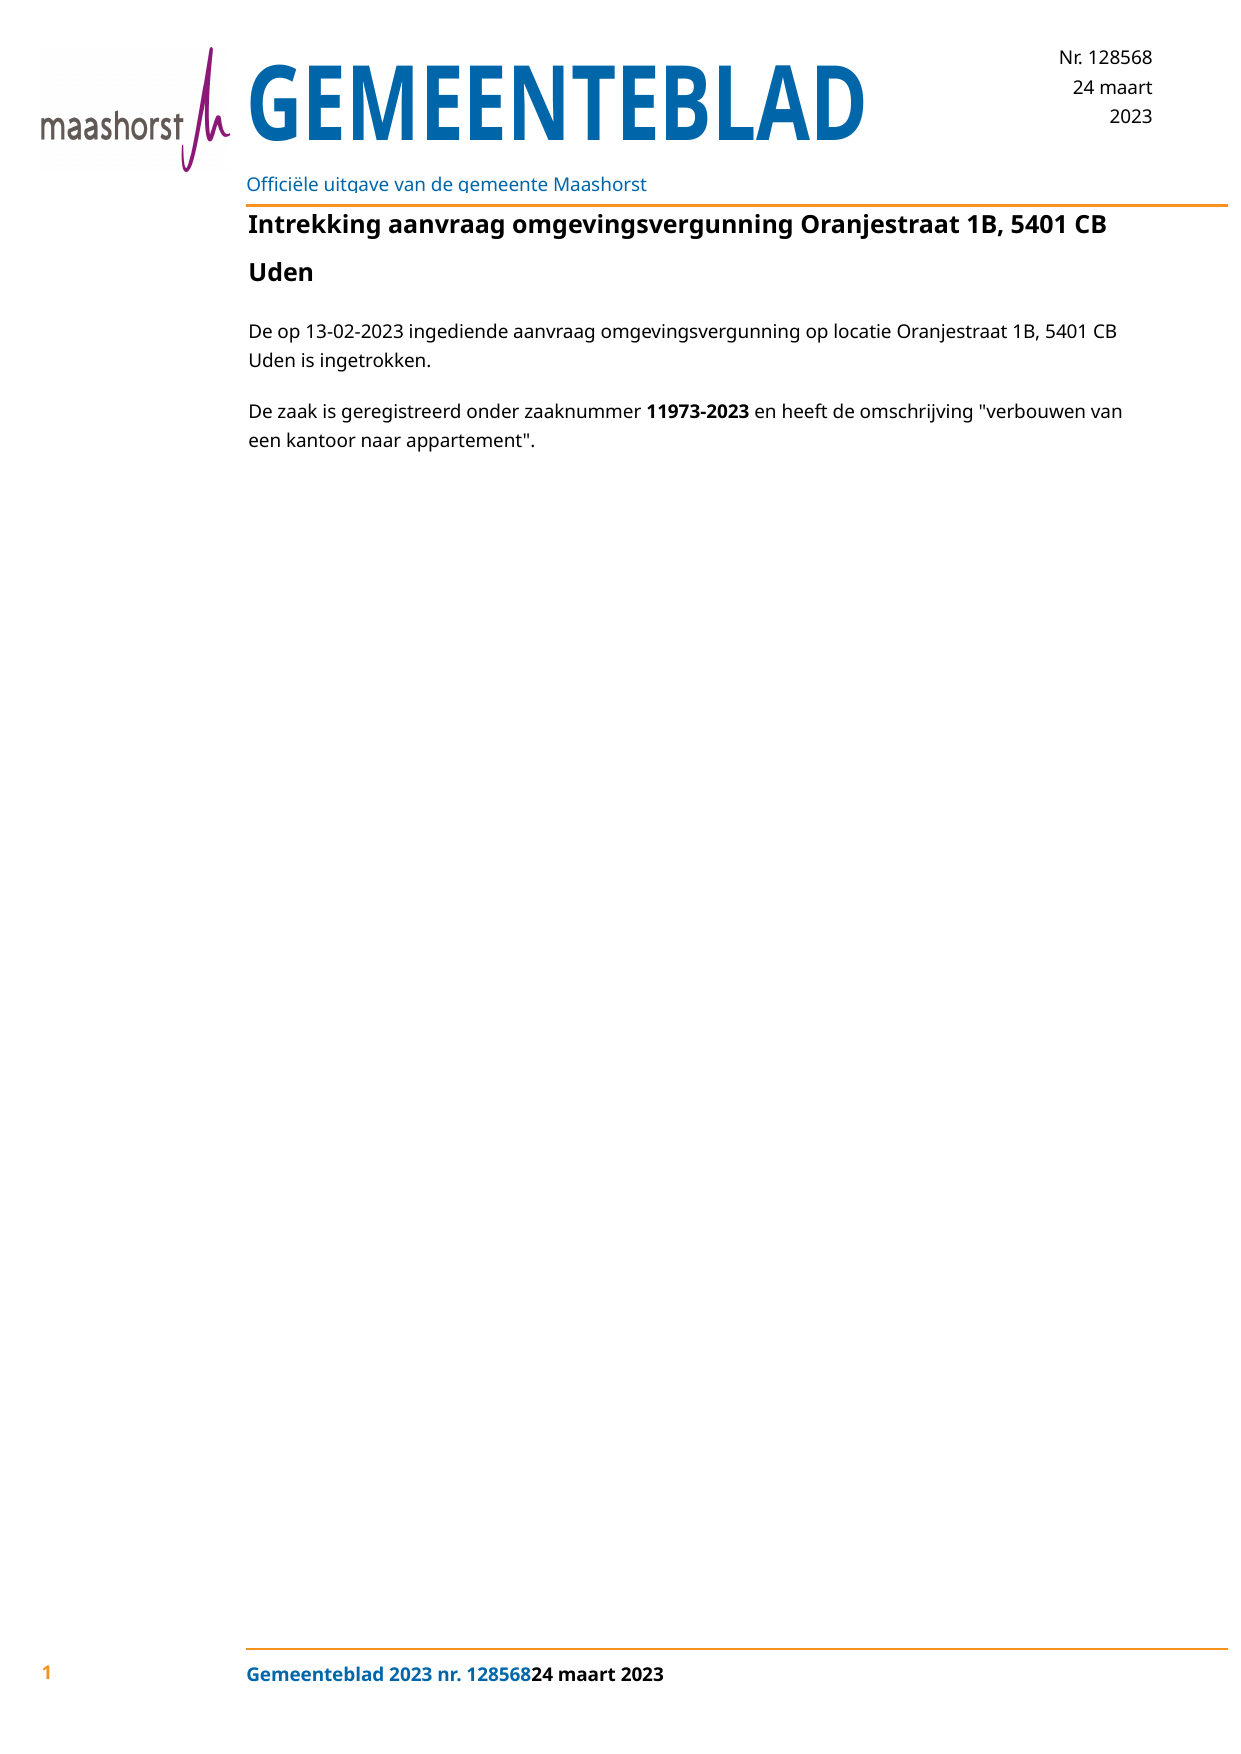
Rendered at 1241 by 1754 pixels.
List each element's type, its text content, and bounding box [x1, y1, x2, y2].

text Intrekking aanvraag omgevingsvergunning Oranjestraat 1B, 5401 CB Uden [248, 207, 1152, 288]
text De op 13-02-2023 ingediende aanvraag omgevingsvergunning op locatie Oranjestraat 1B, 5401 CB Uden is ingetrokken. [248, 318, 1152, 373]
picture [41, 47, 231, 172]
text De zaak is geregistreerd onder zaaknummer 11973-2023 en heeft de omschrijving "verbouwen van een kantoor naar appartement". [248, 398, 1152, 453]
